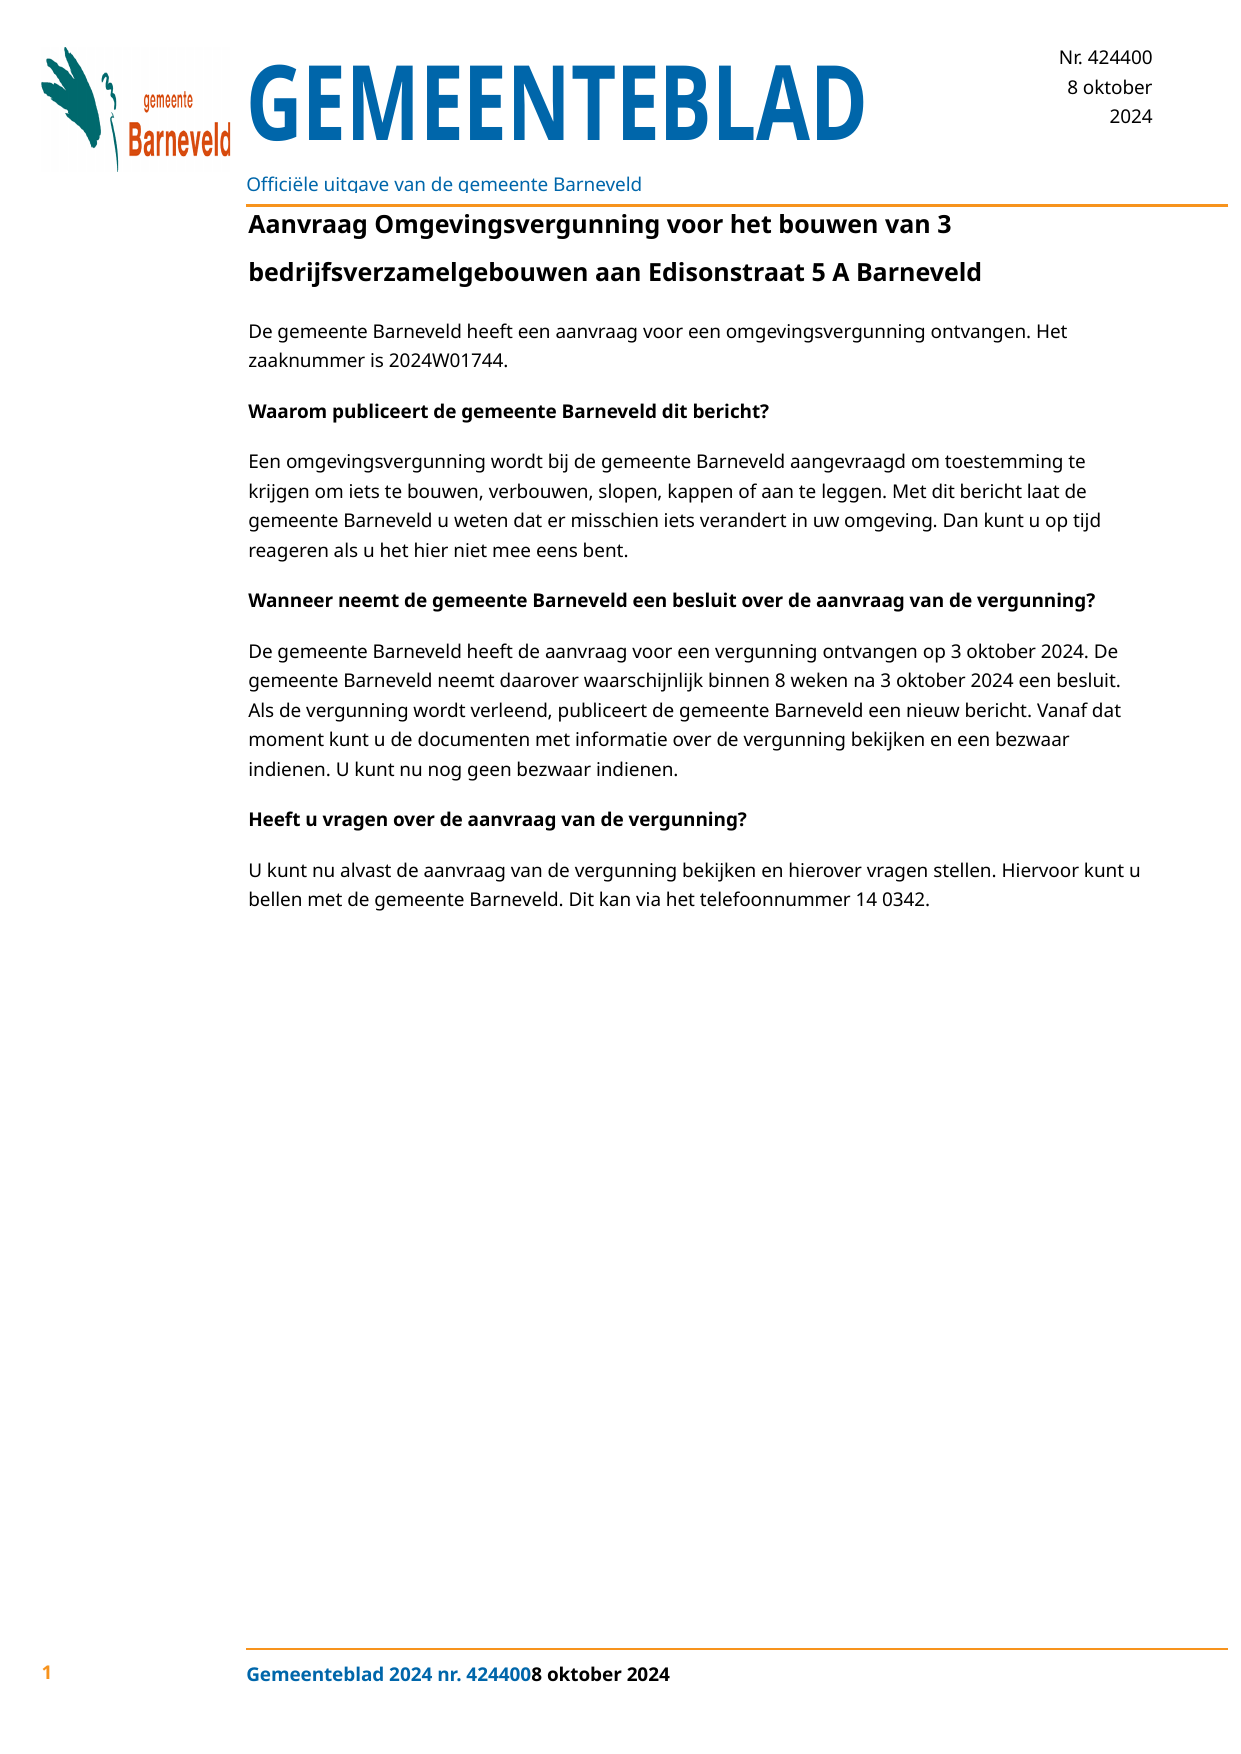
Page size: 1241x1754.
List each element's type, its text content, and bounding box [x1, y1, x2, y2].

text U kunt nu alvast de aanvraag van de vergunning bekijken en hierover vragen stellen. Hiervoor kunt u bellen met de gemeente Barneveld. Dit kan via het telefoonnummer 14 0342. [248, 857, 1152, 912]
text Aanvraag Omgevingsvergunning voor het bouwen van 3 bedrijfsverzamelgebouwen aan Edisonstraat 5 A Barneveld [248, 207, 1152, 288]
text Heeft u vragen over de aanvraag van de vergunning? [248, 807, 1152, 832]
picture [41, 47, 231, 172]
text De gemeente Barneveld heeft een aanvraag voor een omgevingsvergunning ontvangen. Het zaaknummer is 2024W01744. [248, 318, 1152, 373]
text Een omgevingsvergunning wordt bij de gemeente Barneveld aangevraagd om toestemming te krijgen om iets te bouwen, verbouwen, slopen, kappen of aan te leggen. Met dit bericht laat de gemeente Barneveld u weten dat er misschien iets verandert in uw omgeving. Dan kunt u op tijd reageren als u het hier niet mee eens bent. [248, 448, 1152, 563]
text De gemeente Barneveld heeft de aanvraag voor een vergunning ontvangen op 3 oktober 2024. De gemeente Barneveld neemt daarover waarschijnlijk binnen 8 weken na 3 oktober 2024 een besluit. Als de vergunning wordt verleend, publiceert de gemeente Barneveld een nieuw bericht. Vanaf dat moment kunt u de documenten met informatie over de vergunning bekijken en een bezwaar indienen. U kunt nu nog geen bezwaar indienen. [248, 638, 1152, 782]
text Waarom publiceert de gemeente Barneveld dit bericht? [248, 398, 1152, 424]
text Wanneer neemt de gemeente Barneveld een besluit over de aanvraag van de vergunning? [248, 587, 1152, 613]
